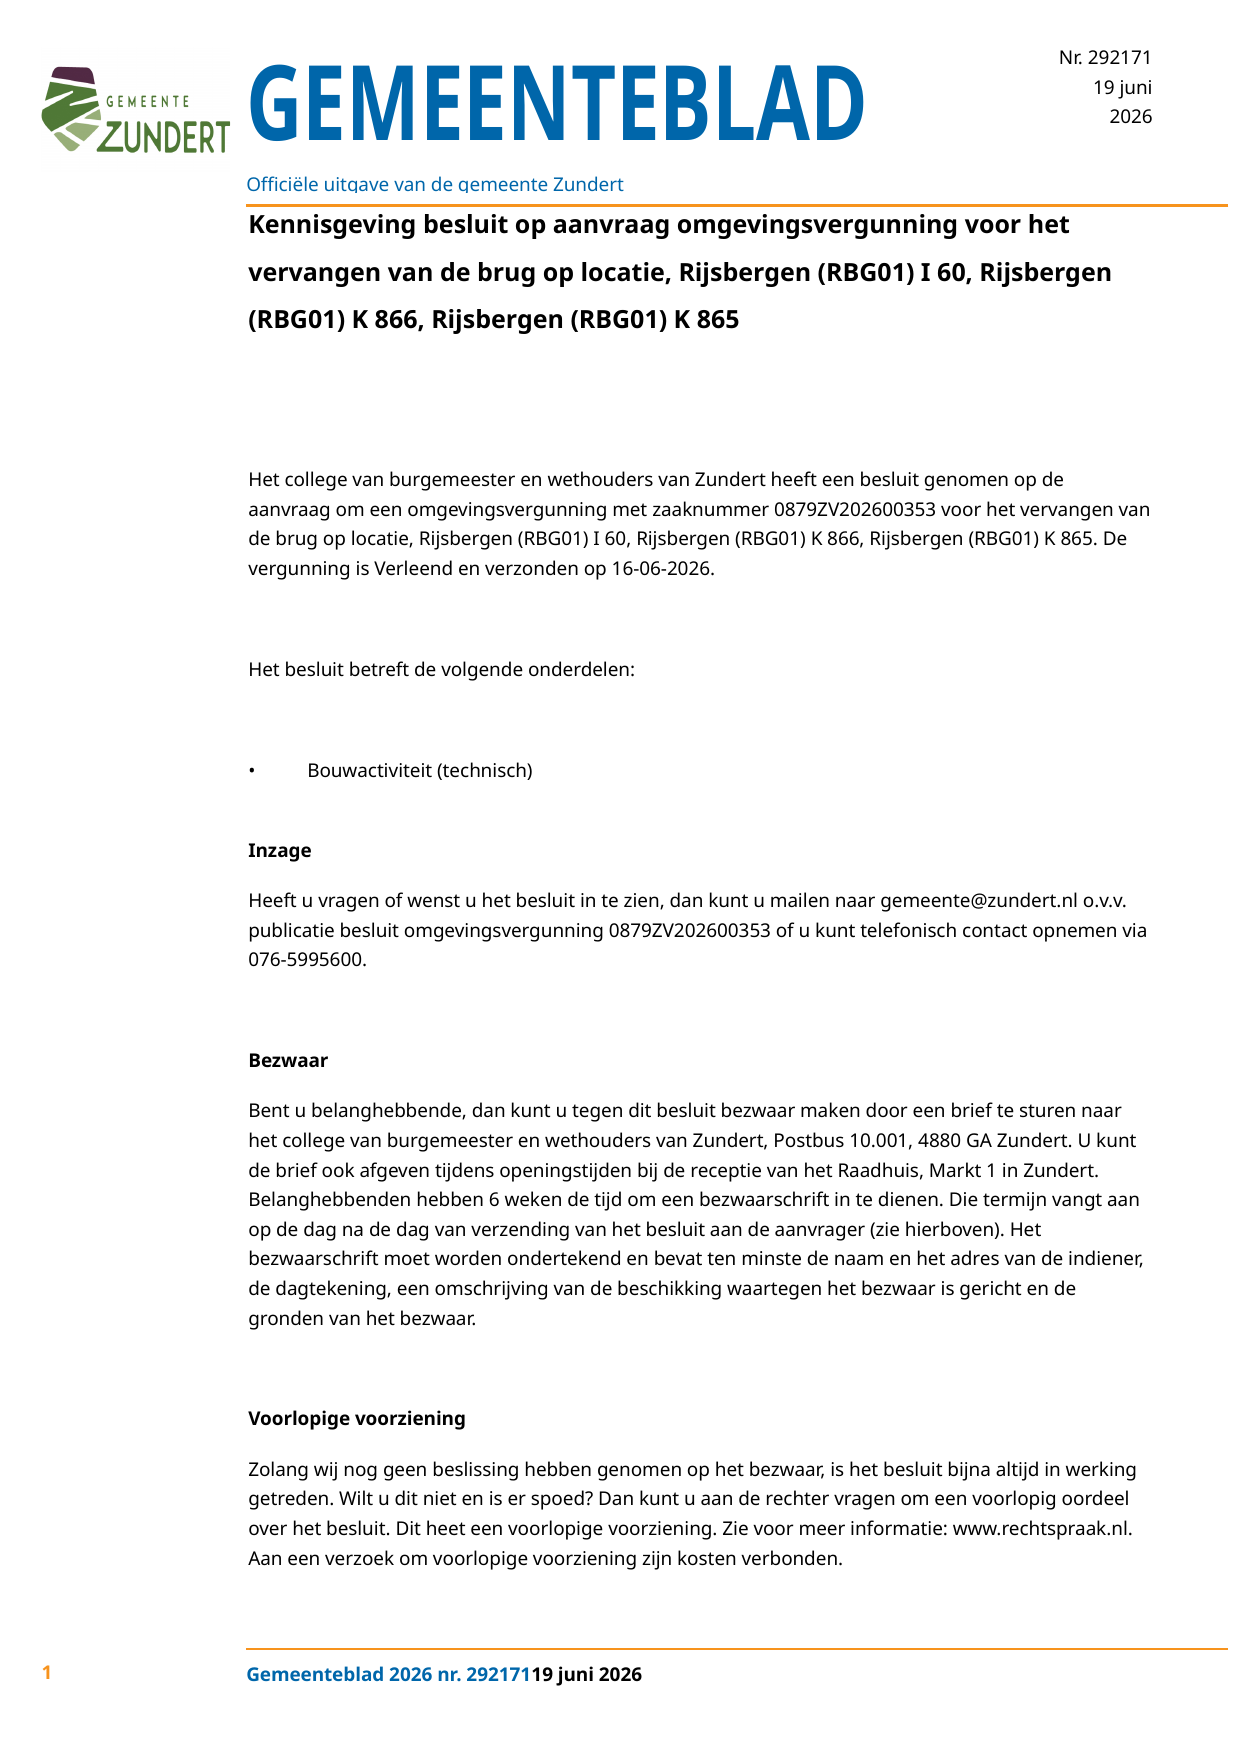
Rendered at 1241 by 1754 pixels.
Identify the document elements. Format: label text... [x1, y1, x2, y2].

text Kennisgeving besluit op aanvraag omgevingsvergunning voor het vervangen van de brug op locatie, Rijsbergen (RBG01) I 60, Rijsbergen (RBG01) K 866, Rijsbergen (RBG01) K 865 [248, 207, 1152, 336]
text Voorlopige voorziening [248, 1406, 1152, 1431]
text Bent u belanghebbende, dan kunt u tegen dit besluit bezwaar maken door een brief te sturen naar het college van burgemeester en wethouders van Zundert, Postbus 10.001, 4880 GA Zundert. U kunt de brief ook afgeven tijdens openingstijden bij de receptie van het Raadhuis, Markt 1 in Zundert. Belanghebbenden hebben 6 weken de tijd om een bezwaarschrift in te dienen. Die termijn vangt aan op de dag na de dag van verzending van het besluit aan de aanvrager (zie hierboven). Het bezwaarschrift moet worden ondertekend en bevat ten minste de naam en het adres van de indiener, de dagtekening, een omschrijving van de beschikking waartegen het bezwaar is gericht en de gronden van het bezwaar. [248, 1098, 1152, 1330]
text Zolang wij nog geen beslissing hebben genomen op het bezwaar, is het besluit bijna altijd in werking getreden. Wilt u dit niet en is er spoed? Dan kunt u aan de rechter vragen om een voorlopig oordeel over het besluit. Dit heet een voorlopige voorziening. Zie voor meer informatie: www.rechtspraak.nl. Aan een verzoek om voorlopige voorziening zijn kosten verbonden. [248, 1456, 1152, 1570]
text Het besluit betreft de volgende onderdelen: [248, 656, 1152, 682]
text Heeft u vragen of wenst u het besluit in te zien, dan kunt u mailen naar gemeente@zundert.nl o.v.v. publicatie besluit omgevingsvergunning 0879ZV202600353 of u kunt telefonisch contact opnemen via 076-5995600. [248, 887, 1152, 972]
text Inzage [248, 837, 1152, 862]
text Het college van burgemeester en wethouders van Zundert heeft een besluit genomen op de aanvraag om een omgevingsvergunning met zaaknummer 0879ZV202600353 voor het vervangen van de brug op locatie, Rijsbergen (RBG01) I 60, Rijsbergen (RBG01) K 866, Rijsbergen (RBG01) K 865. De vergunning is Verleend en verzonden op 16-06-2026. [248, 466, 1152, 581]
text Bezwaar [248, 1047, 1152, 1073]
picture [41, 47, 231, 172]
list Bouwactiviteit (technisch) [248, 757, 1152, 782]
